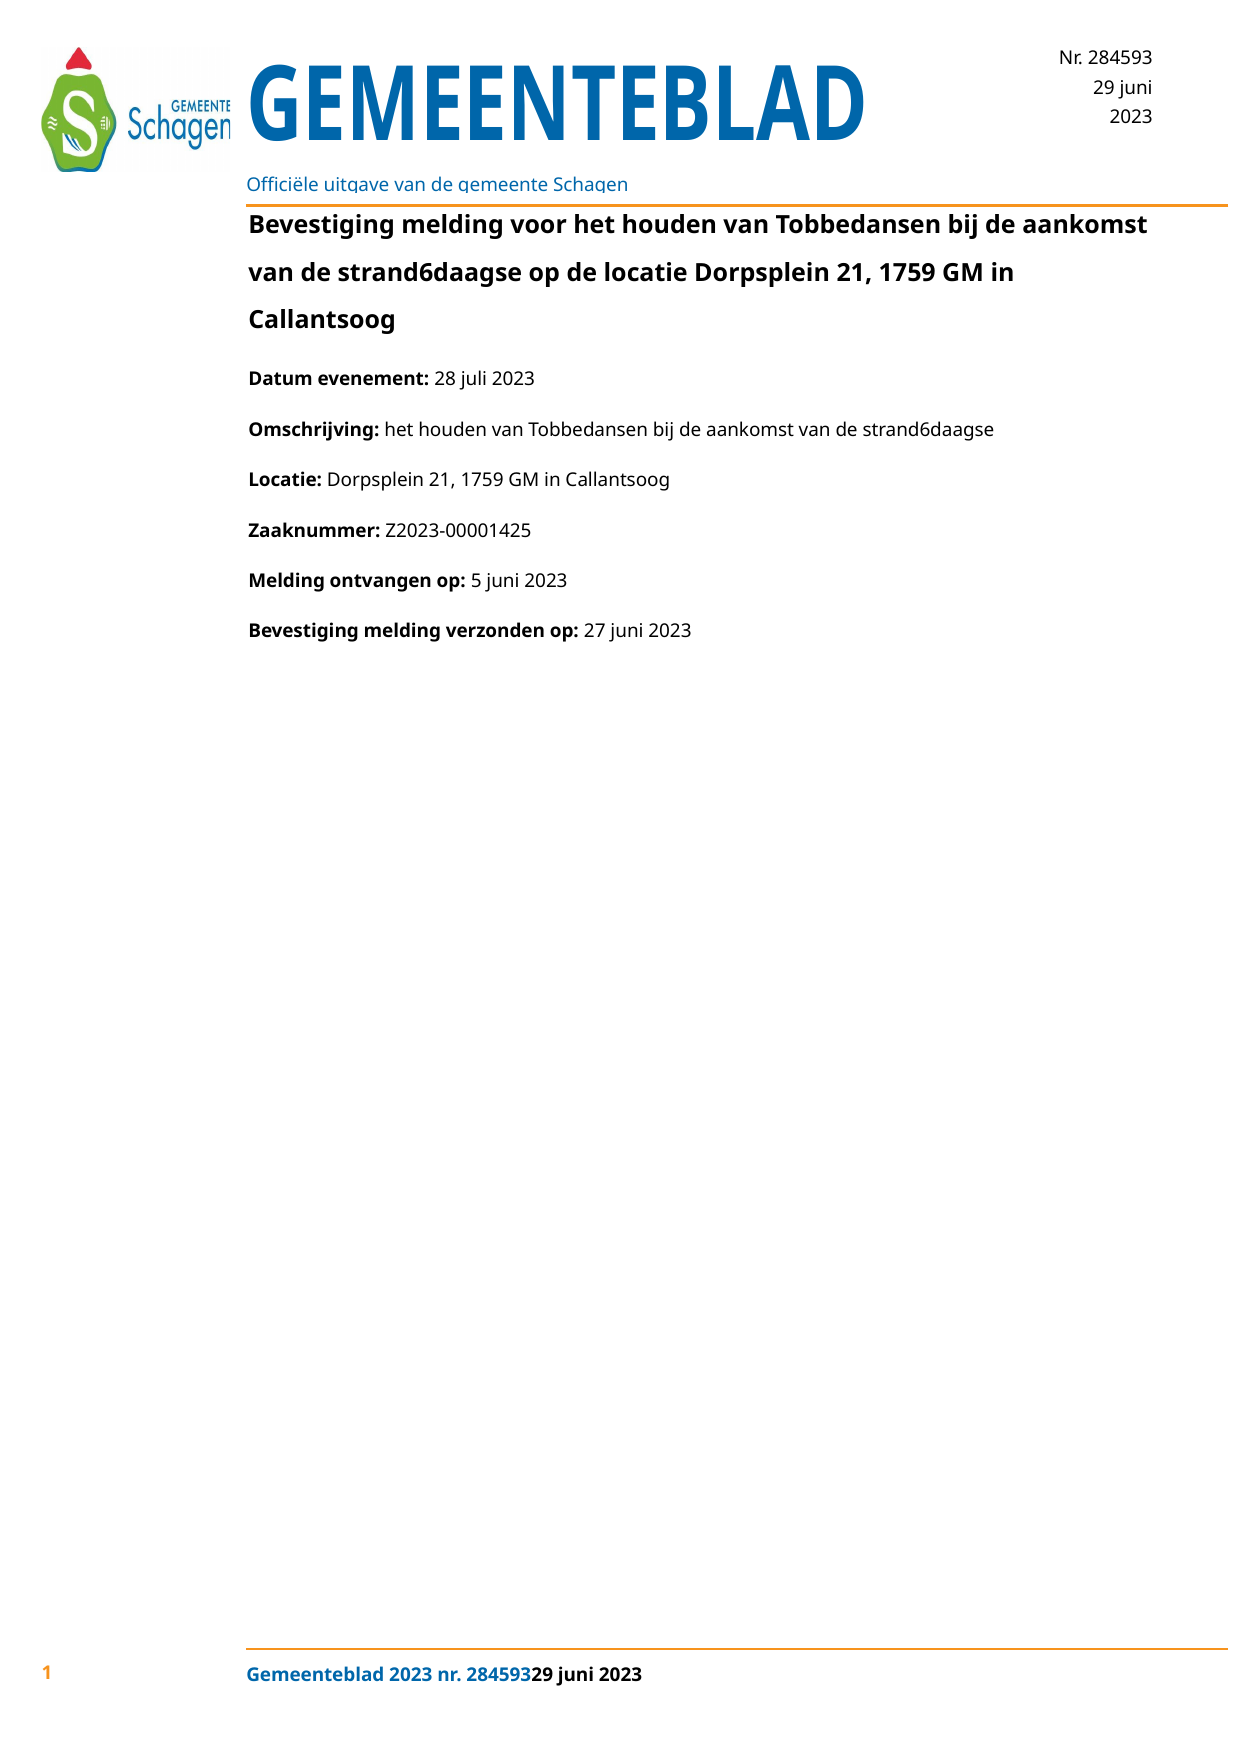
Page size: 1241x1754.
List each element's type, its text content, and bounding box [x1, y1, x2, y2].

text Melding ontvangen op: 5 juni 2023 [248, 567, 1152, 593]
text Bevestiging melding voor het houden van Tobbedansen bij de aankomst van de strand6daagse op de locatie Dorpsplein 21, 1759 GM in Callantsoog [248, 207, 1152, 336]
text Datum evenement: 28 juli 2023 [248, 366, 1152, 391]
text Bevestiging melding verzonden op: 27 juni 2023 [248, 618, 1152, 643]
text Zaaknummer: Z2023-00001425 [248, 517, 1152, 542]
text Omschrijving: het houden van Tobbedansen bij de aankomst van de strand6daagse [248, 416, 1152, 442]
picture [41, 47, 231, 172]
text Locatie: Dorpsplein 21, 1759 GM in Callantsoog [248, 466, 1152, 492]
